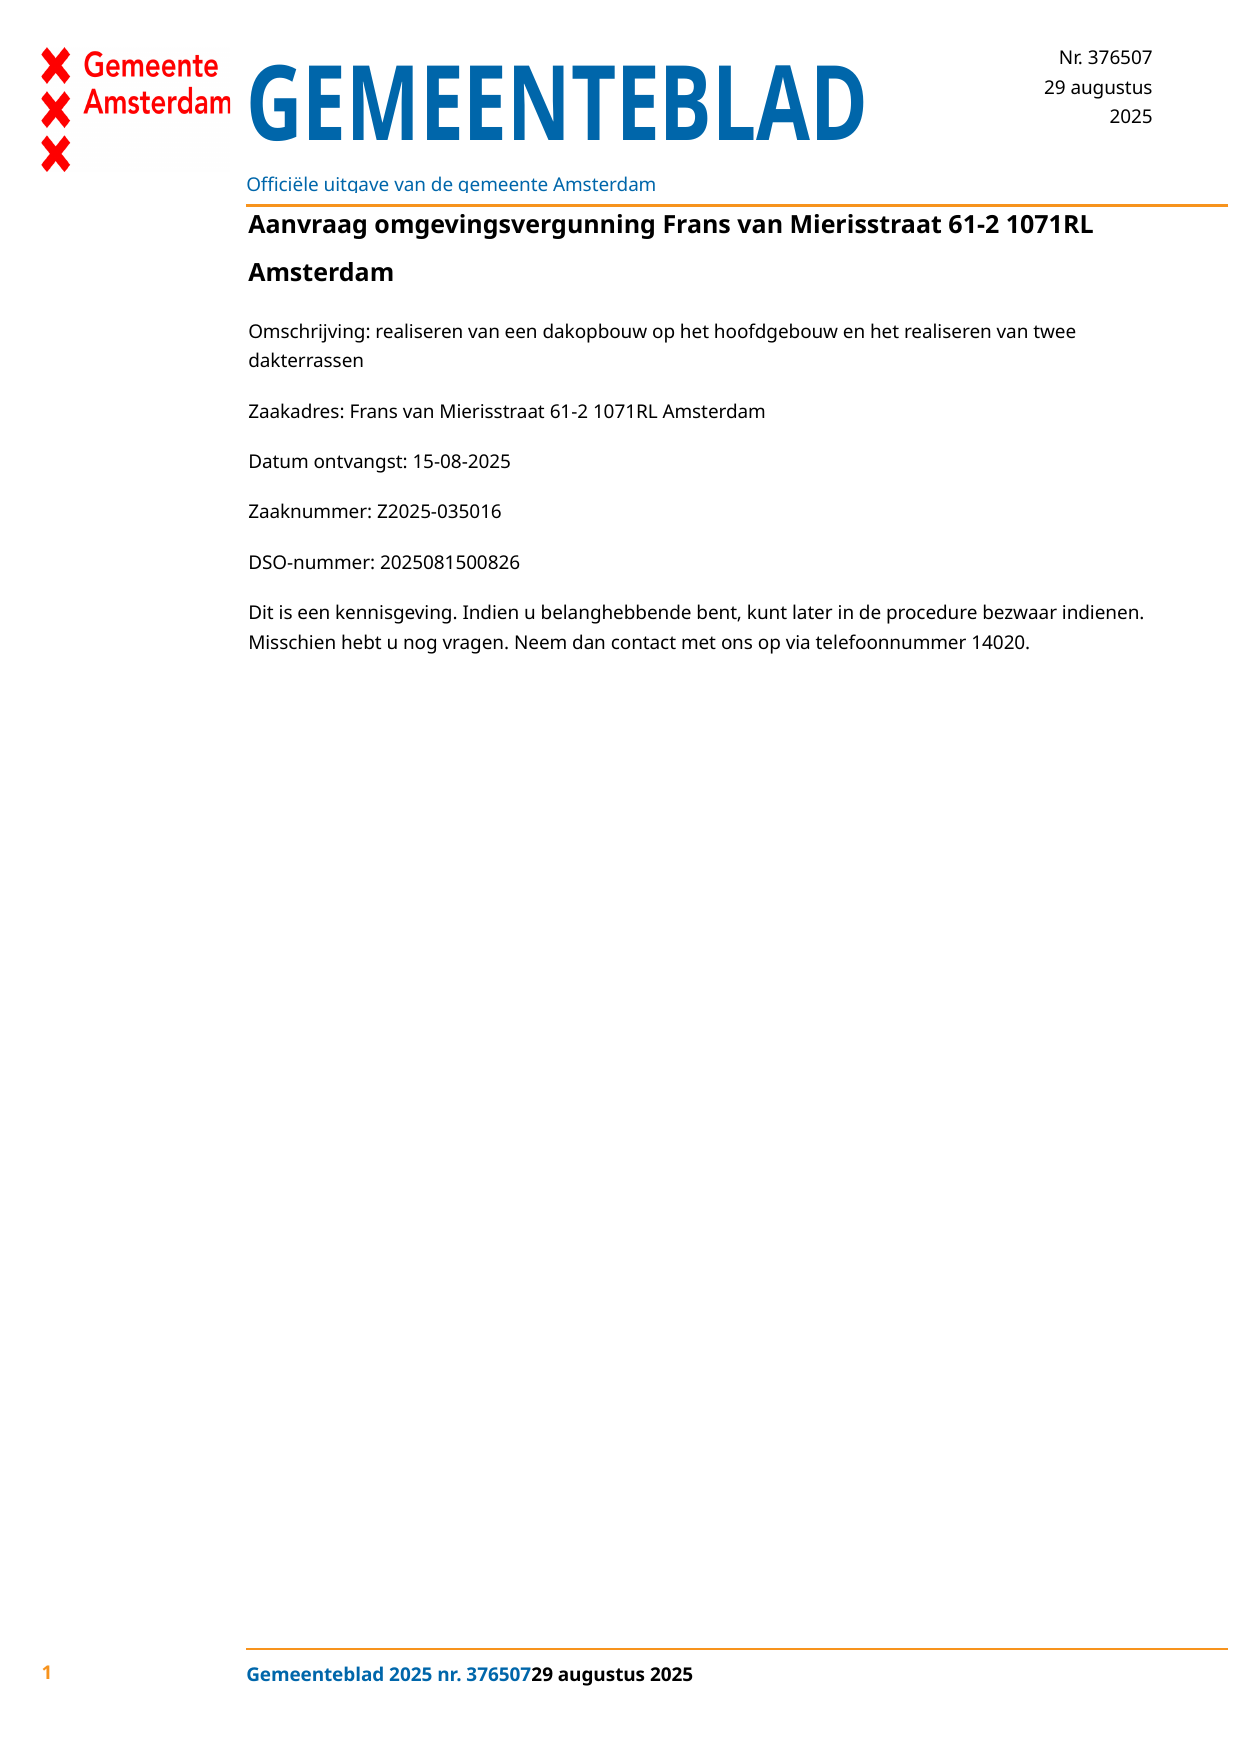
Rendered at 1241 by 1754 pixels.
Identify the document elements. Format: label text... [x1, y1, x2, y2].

text Omschrijving: realiseren van een dakopbouw op het hoofdgebouw en het realiseren van twee dakterrassen [248, 318, 1152, 373]
text Dit is een kennisgeving. Indien u belanghebbende bent, kunt later in de procedure bezwaar indienen. Misschien hebt u nog vragen. Neem dan contact met ons op via telefoonnummer 14020. [248, 599, 1152, 655]
text Datum ontvangst: 15-08-2025 [248, 448, 1152, 474]
text DSO-nummer: 2025081500826 [248, 549, 1152, 575]
text Aanvraag omgevingsvergunning Frans van Mierisstraat 61-2 1071RL Amsterdam [248, 207, 1152, 288]
picture [41, 47, 231, 172]
text Zaaknummer: Z2025-035016 [248, 499, 1152, 524]
text Zaakadres: Frans van Mierisstraat 61-2 1071RL Amsterdam [248, 398, 1152, 424]
